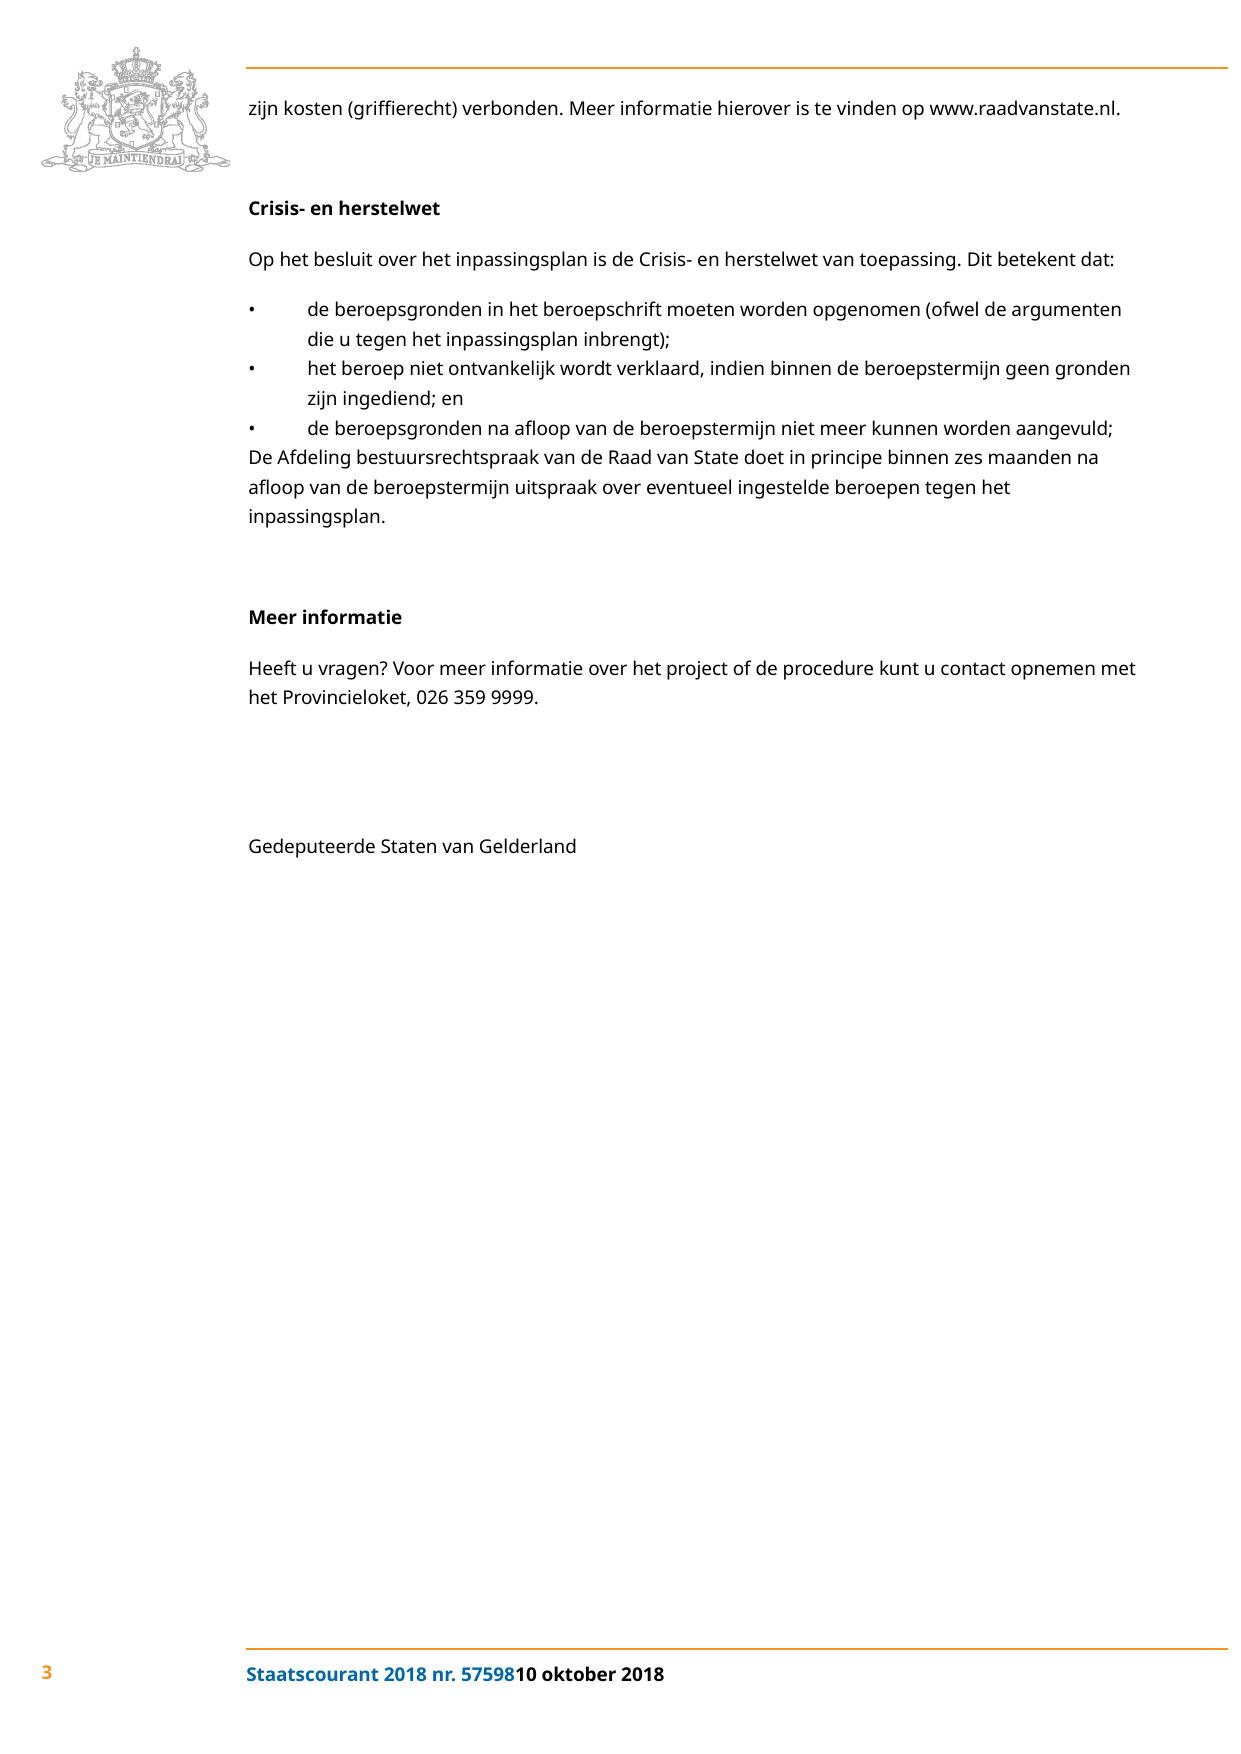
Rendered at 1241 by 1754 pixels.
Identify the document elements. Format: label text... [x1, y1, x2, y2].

picture [41, 47, 231, 172]
list de beroepsgronden na afloop van de beroepstermijn niet meer kunnen worden aangevuld; [248, 415, 1152, 441]
text Meer informatie [248, 604, 1152, 630]
list de beroepsgronden in het beroepschrift moeten worden opgenomen (ofwel de argumenten die u tegen het inpassingsplan inbrengt); [248, 296, 1152, 352]
text Heeft u vragen? Voor meer informatie over het project of de procedure kunt u contact opnemen met het Provincieloket, 026 359 9999. [248, 655, 1152, 710]
text Op het besluit over het inpassingsplan is de Crisis- en herstelwet van toepassing. Dit betekent dat: [248, 246, 1152, 272]
text Gedeputeerde Staten van Gelderland [248, 833, 1152, 859]
text Crisis- en herstelwet [248, 196, 1152, 221]
text De Afdeling bestuursrechtspraak van de Raad van State doet in principe binnen zes maanden na afloop van de beroepstermijn uitspraak over eventueel ingestelde beroepen tegen het inpassingsplan. [248, 444, 1152, 529]
text zijn kosten (griffierecht) verbonden. Meer informatie hierover is te vinden op www.raadvanstate.nl. [248, 95, 1152, 121]
list het beroep niet ontvankelijk wordt verklaard, indien binnen de beroepstermijn geen gronden zijn ingediend; en [248, 356, 1152, 411]
